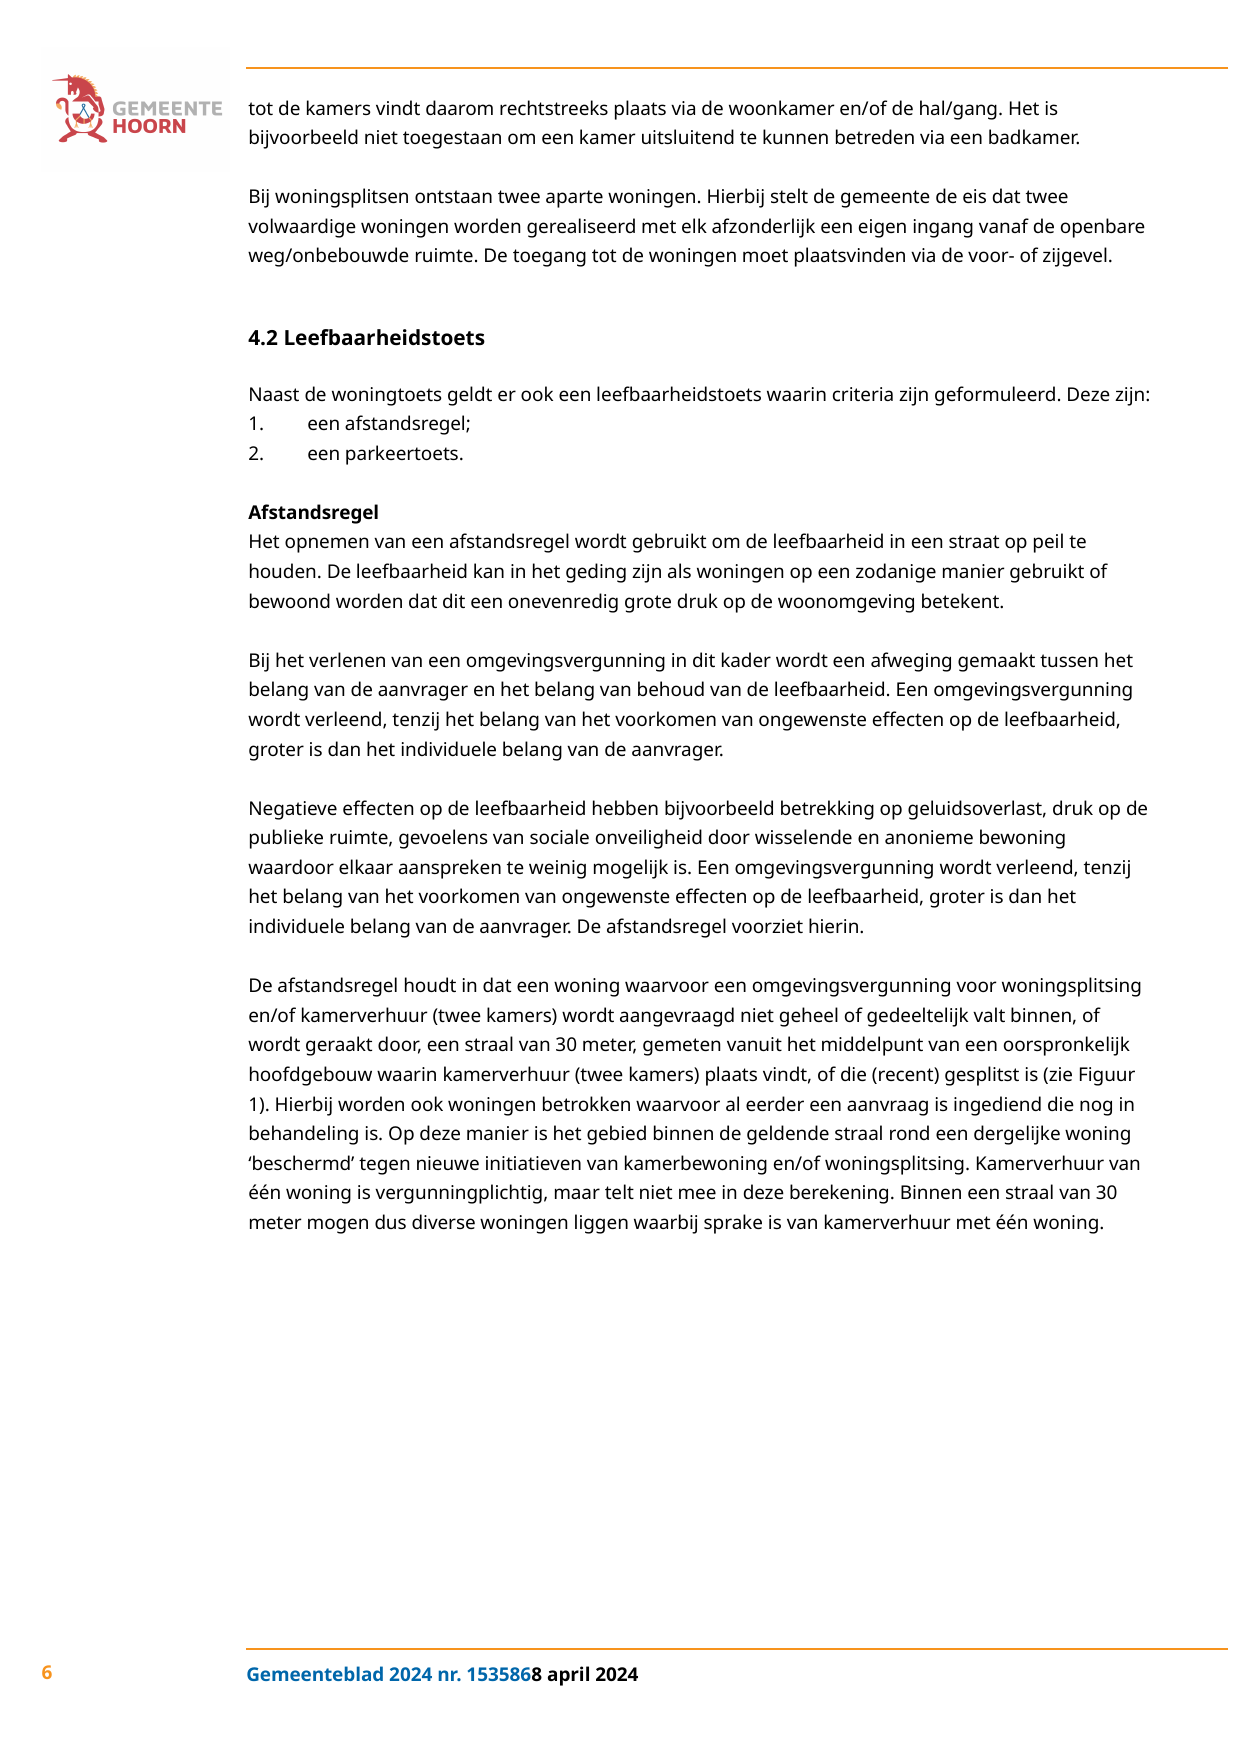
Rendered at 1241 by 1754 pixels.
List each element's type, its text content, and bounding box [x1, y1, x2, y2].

picture [41, 47, 231, 172]
text Bij het verlenen van een omgevingsvergunning in dit kader wordt een afweging gemaakt tussen het belang van de aanvrager en het belang van behoud van de leefbaarheid. Een omgevingsvergunning wordt verleend, tenzij het belang van het voorkomen van ongewenste effecten op de leefbaarheid, groter is dan het individuele belang van de aanvrager. [248, 647, 1152, 761]
text 4.2 Leefbaarheidstoets [248, 323, 1152, 351]
text Afstandsregel [248, 499, 1152, 525]
text Bij woningsplitsen ontstaan twee aparte woningen. Hierbij stelt de gemeente de eis dat twee volwaardige woningen worden gerealiseerd met elk afzonderlijk een eigen ingang vanaf de openbare weg/onbebouwde ruimte. De toegang tot de woningen moet plaatsvinden via de voor- of zijgevel. [248, 183, 1152, 268]
text De afstandsregel houdt in dat een woning waarvoor een omgevingsvergunning voor woningsplitsing en/of kamerverhuur (twee kamers) wordt aangevraagd niet geheel of gedeeltelijk valt binnen, of wordt geraakt door, een straal van 30 meter, gemeten vanuit het middelpunt van een oorspronkelijk hoofdgebouw waarin kamerverhuur (twee kamers) plaats vindt, of die (recent) gesplitst is (zie Figuur 1). Hierbij worden ook woningen betrokken waarvoor al eerder een aanvraag is ingediend die nog in behandeling is. Op deze manier is het gebied binnen de geldende straal rond een dergelijke woning ‘beschermd’ tegen nieuwe initiatieven van kamerbewoning en/of woningsplitsing. Kamerverhuur van één woning is vergunningplichtig, maar telt niet mee in deze berekening. Binnen een straal van 30 meter mogen dus diverse woningen liggen waarbij sprake is van kamerverhuur met één woning. [248, 972, 1152, 1235]
text Negatieve effecten op de leefbaarheid hebben bijvoorbeeld betrekking op geluidsoverlast, druk op de publieke ruimte, gevoelens van sociale onveiligheid door wisselende en anonieme bewoning waardoor elkaar aanspreken te weinig mogelijk is. Een omgevingsvergunning wordt verleend, tenzij het belang van het voorkomen van ongewenste effecten op de leefbaarheid, groter is dan het individuele belang van de aanvrager. De afstandsregel voorziet hierin. [248, 795, 1152, 939]
text tot de kamers vindt daarom rechtstreeks plaats via de woonkamer en/of de hal/gang. Het is bijvoorbeeld niet toegestaan om een kamer uitsluitend te kunnen betreden via een badkamer. [248, 95, 1152, 150]
text Het opnemen van een afstandsregel wordt gebruikt om de leefbaarheid in een straat op peil te houden. De leefbaarheid kan in het geding zijn als woningen op een zodanige manier gebruikt of bewoond worden dat dit een onevenredig grote druk op de woonomgeving betekent. [248, 529, 1152, 613]
text Naast de woningtoets geldt er ook een leefbaarheidstoets waarin criteria zijn geformuleerd. Deze zijn: [248, 381, 1152, 406]
list een afstandsregel; [248, 410, 1152, 436]
list een parkeertoets. [248, 440, 1152, 466]
